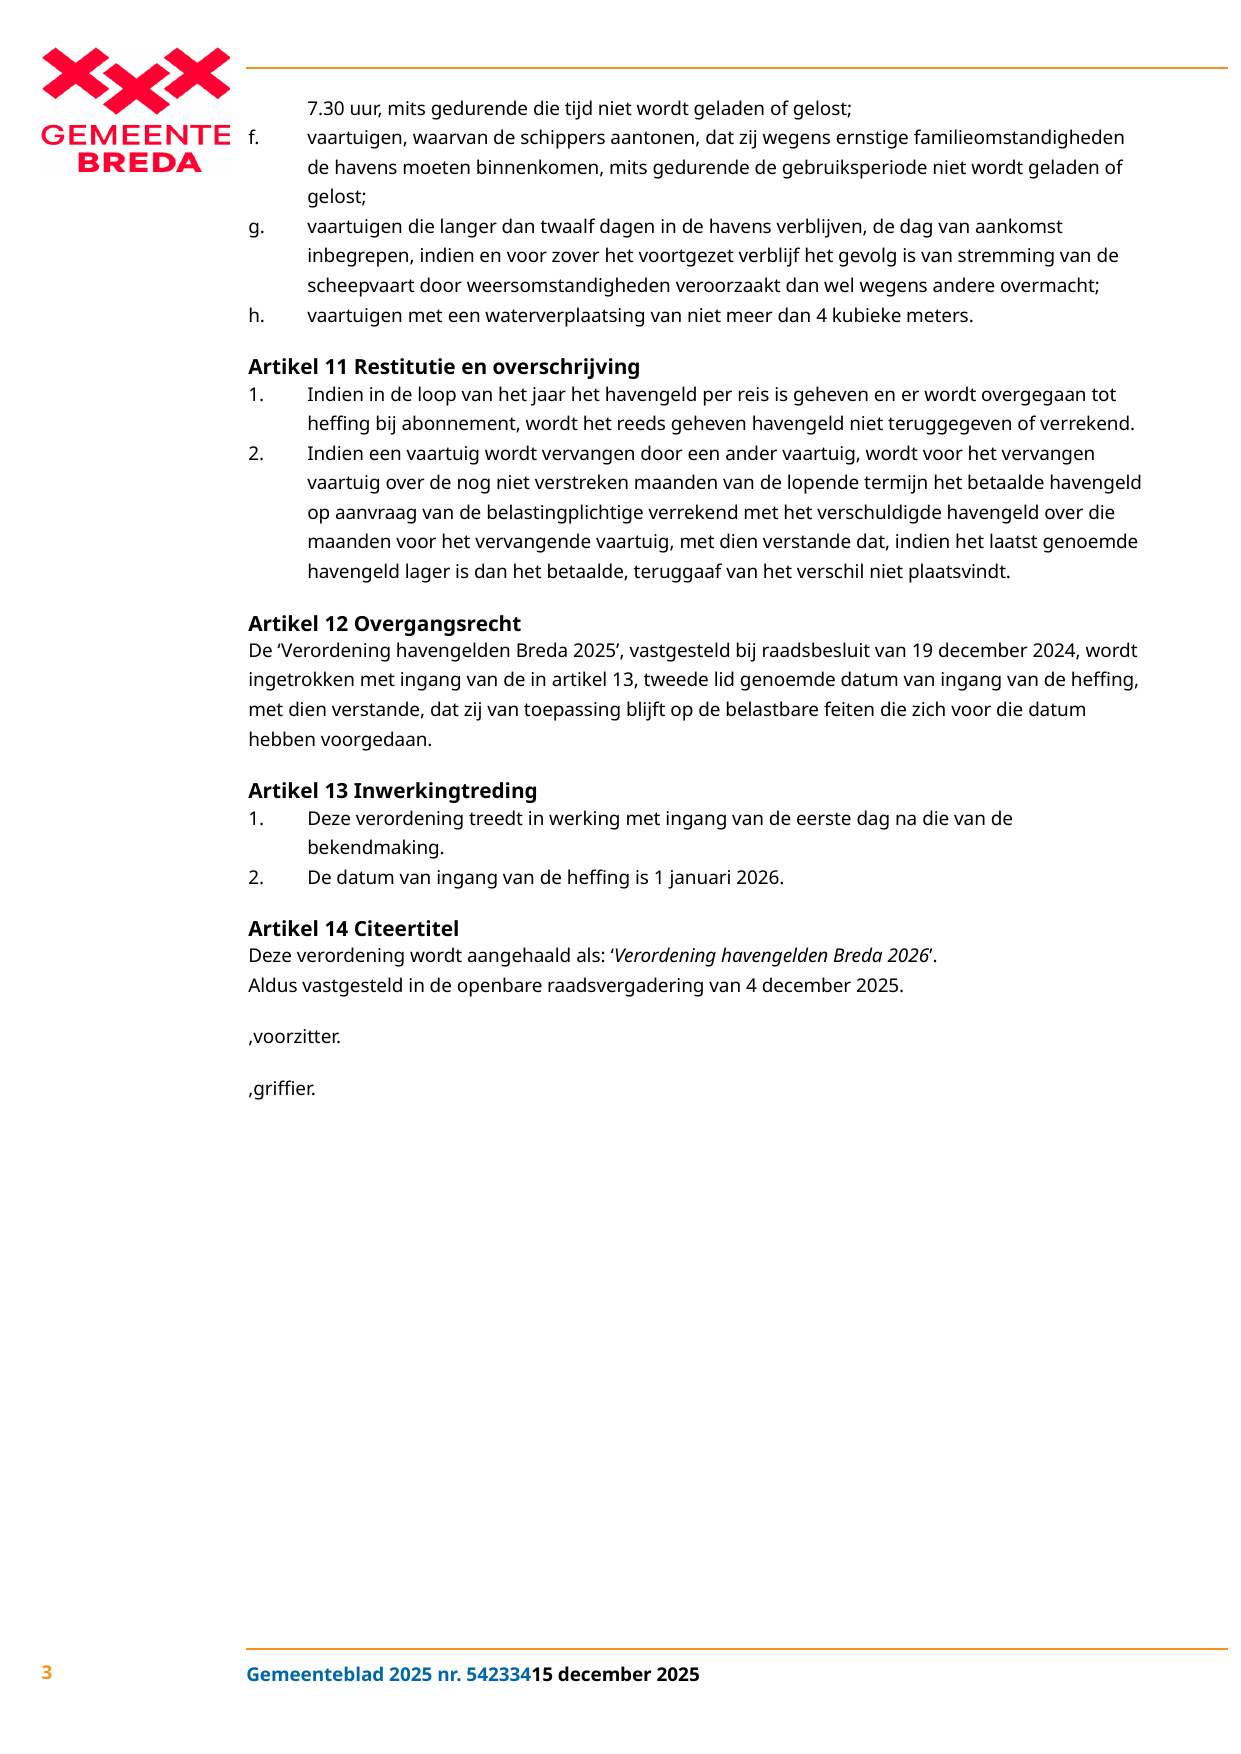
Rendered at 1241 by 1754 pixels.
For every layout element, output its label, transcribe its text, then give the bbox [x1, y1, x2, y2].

picture [41, 47, 231, 172]
list vaartuigen die langer dan twaalf dagen in de havens verblijven, de dag van aankomst inbegrepen, indien en voor zover het voortgezet verblijf het gevolg is van stremming van de scheepvaart door weersomstandigheden veroorzaakt dan wel wegens andere overmacht; [248, 213, 1152, 298]
text Deze verordening wordt aangehaald als: ‘Verordening havengelden Breda 2026’. [248, 943, 1152, 968]
list Indien in de loop van het jaar het havengeld per reis is geheven en er wordt overgegaan tot heffing bij abonnement, wordt het reeds geheven havengeld niet teruggegeven of verrekend. [248, 381, 1152, 436]
text Artikel 14 Citeertitel [248, 914, 1152, 943]
text De ‘Verordening havengelden Breda 2025’, vastgesteld bij raadsbesluit van 19 december 2024, wordt ingetrokken met ingang van de in artikel 13, tweede lid genoemde datum van ingang van de heffing, met dien verstande, dat zij van toepassing blijft op de belastbare feiten die zich voor die datum hebben voorgedaan. [248, 637, 1152, 752]
text Artikel 12 Overgangsrecht [248, 609, 1152, 637]
list Indien een vaartuig wordt vervangen door een ander vaartuig, wordt voor het vervangen vaartuig over de nog niet verstreken maanden van de lopende termijn het betaalde havengeld op aanvraag van de belastingplichtige verrekend met het verschuldigde havengeld over die maanden voor het vervangende vaartuig, met dien verstande dat, indien het laatst genoemde havengeld lager is dan het betaalde, teruggaaf van het verschil niet plaatsvindt. [248, 440, 1152, 584]
list Deze verordening treedt in werking met ingang van de eerste dag na die van de bekendmaking. [248, 805, 1152, 860]
list 7.30 uur, mits gedurende die tijd niet wordt geladen of gelost; [248, 95, 1152, 121]
list vaartuigen, waarvan de schippers aantonen, dat zij wegens ernstige familieomstandigheden de havens moeten binnenkomen, mits gedurende de gebruiksperiode niet wordt geladen of gelost; [248, 124, 1152, 209]
list vaartuigen met een waterverplaatsing van niet meer dan 4 kubieke meters. [248, 302, 1152, 328]
list De datum van ingang van de heffing is 1 januari 2026. [248, 864, 1152, 889]
text Artikel 13 Inwerkingtreding [248, 776, 1152, 805]
text Artikel 11 Restitutie en overschrijving [248, 352, 1152, 381]
text ,voorzitter. [248, 1024, 1152, 1049]
text ,griffier. [248, 1075, 1152, 1101]
text Aldus vastgesteld in de openbare raadsvergadering van 4 december 2025. [248, 972, 1152, 998]
